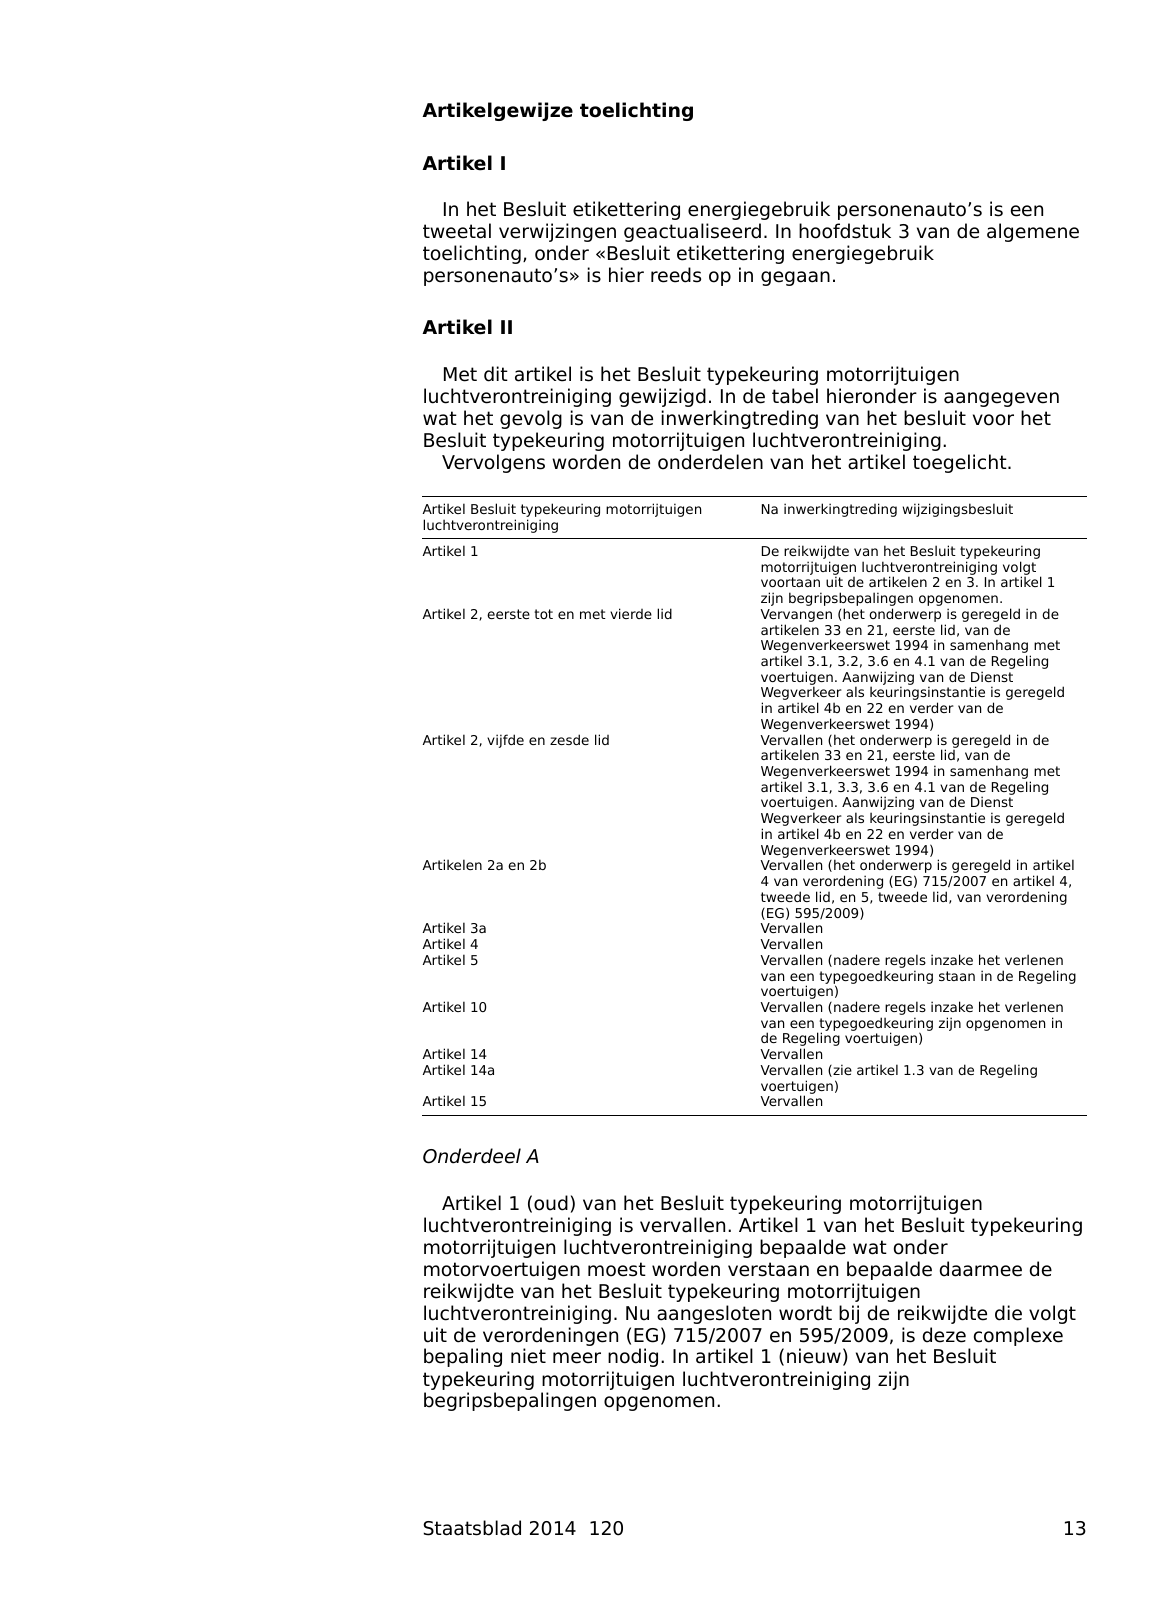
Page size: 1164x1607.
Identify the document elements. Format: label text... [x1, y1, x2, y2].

table_cell Vervallen (zie artikel 1.3 van de Regeling voertuigen) [754, 1063, 1087, 1094]
table_cell Vervallen [754, 1047, 1087, 1063]
table_cell Vervallen (het onderwerp is geregeld in de artikelen 33 en 21, eerste lid, van de Wegenverkeerswet 1994 in samenhang met artikel 3.1, 3.3, 3.6 en 4.1 van de Regeling voertuigen. Aanwijzing van de Dienst Wegverkeer als keuringsinstantie is geregeld in artikel 4b en 22 en verder van de Wegenverkeerswet 1994) [754, 733, 1087, 858]
table_cell Vervallen (nadere regels inzake het verlenen van een typegoedkeuring zijn opgenomen in de Regeling voertuigen) [754, 1000, 1087, 1047]
table_cell Artikel 3a [422, 921, 754, 937]
table_cell Artikel 14a [422, 1063, 754, 1094]
table_cell Artikel 10 [422, 1000, 754, 1047]
table_cell Vervallen [754, 937, 1087, 953]
subtitle Artikel II [422, 317, 1087, 339]
table_cell Vervallen (het onderwerp is geregeld in artikel 4 van verordening (EG) 715/2007 en artikel 4, tweede lid, en 5, tweede lid, van verordening (EG) 595/2009) [754, 858, 1087, 921]
text Vervolgens worden de onderdelen van het artikel toegelicht. [422, 452, 1087, 474]
table_header Artikel Besluit typekeuring motorrijtuigen luchtverontreiniging [422, 497, 754, 538]
subtitle Artikelgewijze toelichting [422, 100, 1087, 122]
table_header Na inwerkingtreding wijzigingsbesluit [754, 497, 1087, 538]
subtitle Onderdeel A [422, 1146, 1087, 1168]
subtitle Artikel I [422, 152, 1087, 174]
table_cell Artikel 4 [422, 937, 754, 953]
text In het Besluit etikettering energiegebruik personenauto’s is een tweetal verwijzingen geactualiseerd. In hoofdstuk 3 van de algemene toelichting, onder «Besluit etikettering energiegebruik personenauto’s» is hier reeds op in gegaan. [422, 199, 1087, 287]
table_cell Artikel 14 [422, 1047, 754, 1063]
table_cell Vervallen [754, 921, 1087, 937]
table_cell Vervallen (nadere regels inzake het verlenen van een typegoedkeuring staan in de Regeling voertuigen) [754, 953, 1087, 1000]
table_cell Artikel 2, vijfde en zesde lid [422, 733, 754, 858]
text Artikel 1 (oud) van het Besluit typekeuring motorrijtuigen luchtverontreiniging is vervallen. Artikel 1 van het Besluit typekeuring motorrijtuigen luchtverontreiniging bepaalde wat onder motorvoertuigen moest worden verstaan en bepaalde daarmee de reikwijdte van het Besluit typekeuring motorrijtuigen luchtverontreiniging. Nu aangesloten wordt bij de reikwijdte die volgt uit de verordeningen (EG) 715/2007 en 595/2009, is deze complexe bepaling niet meer nodig. In artikel 1 (nieuw) van het Besluit typekeuring motorrijtuigen luchtverontreiniging zijn begripsbepalingen opgenomen. [422, 1193, 1087, 1412]
table_cell Artikel 1 [422, 539, 754, 607]
table_cell Vervallen [754, 1094, 1087, 1114]
table_cell Artikelen 2a en 2b [422, 858, 754, 921]
text Met dit artikel is het Besluit typekeuring motorrijtuigen luchtverontreiniging gewijzigd. In de tabel hieronder is aangegeven wat het gevolg is van de inwerkingtreding van het besluit voor het Besluit typekeuring motorrijtuigen luchtverontreiniging. [422, 364, 1087, 452]
table_cell Artikel 15 [422, 1094, 754, 1114]
table_cell De reikwijdte van het Besluit typekeuring motorrijtuigen luchtverontreiniging volgt voortaan uit de artikelen 2 en 3. In artikel 1 zijn begripsbepalingen opgenomen. [754, 539, 1087, 607]
table_cell Artikel 5 [422, 953, 754, 1000]
table_cell Artikel 2, eerste tot en met vierde lid [422, 607, 754, 732]
table_cell Vervangen (het onderwerp is geregeld in de artikelen 33 en 21, eerste lid, van de Wegenverkeerswet 1994 in samenhang met artikel 3.1, 3.2, 3.6 en 4.1 van de Regeling voertuigen. Aanwijzing van de Dienst Wegverkeer als keuringsinstantie is geregeld in artikel 4b en 22 en verder van de Wegenverkeerswet 1994) [754, 607, 1087, 732]
